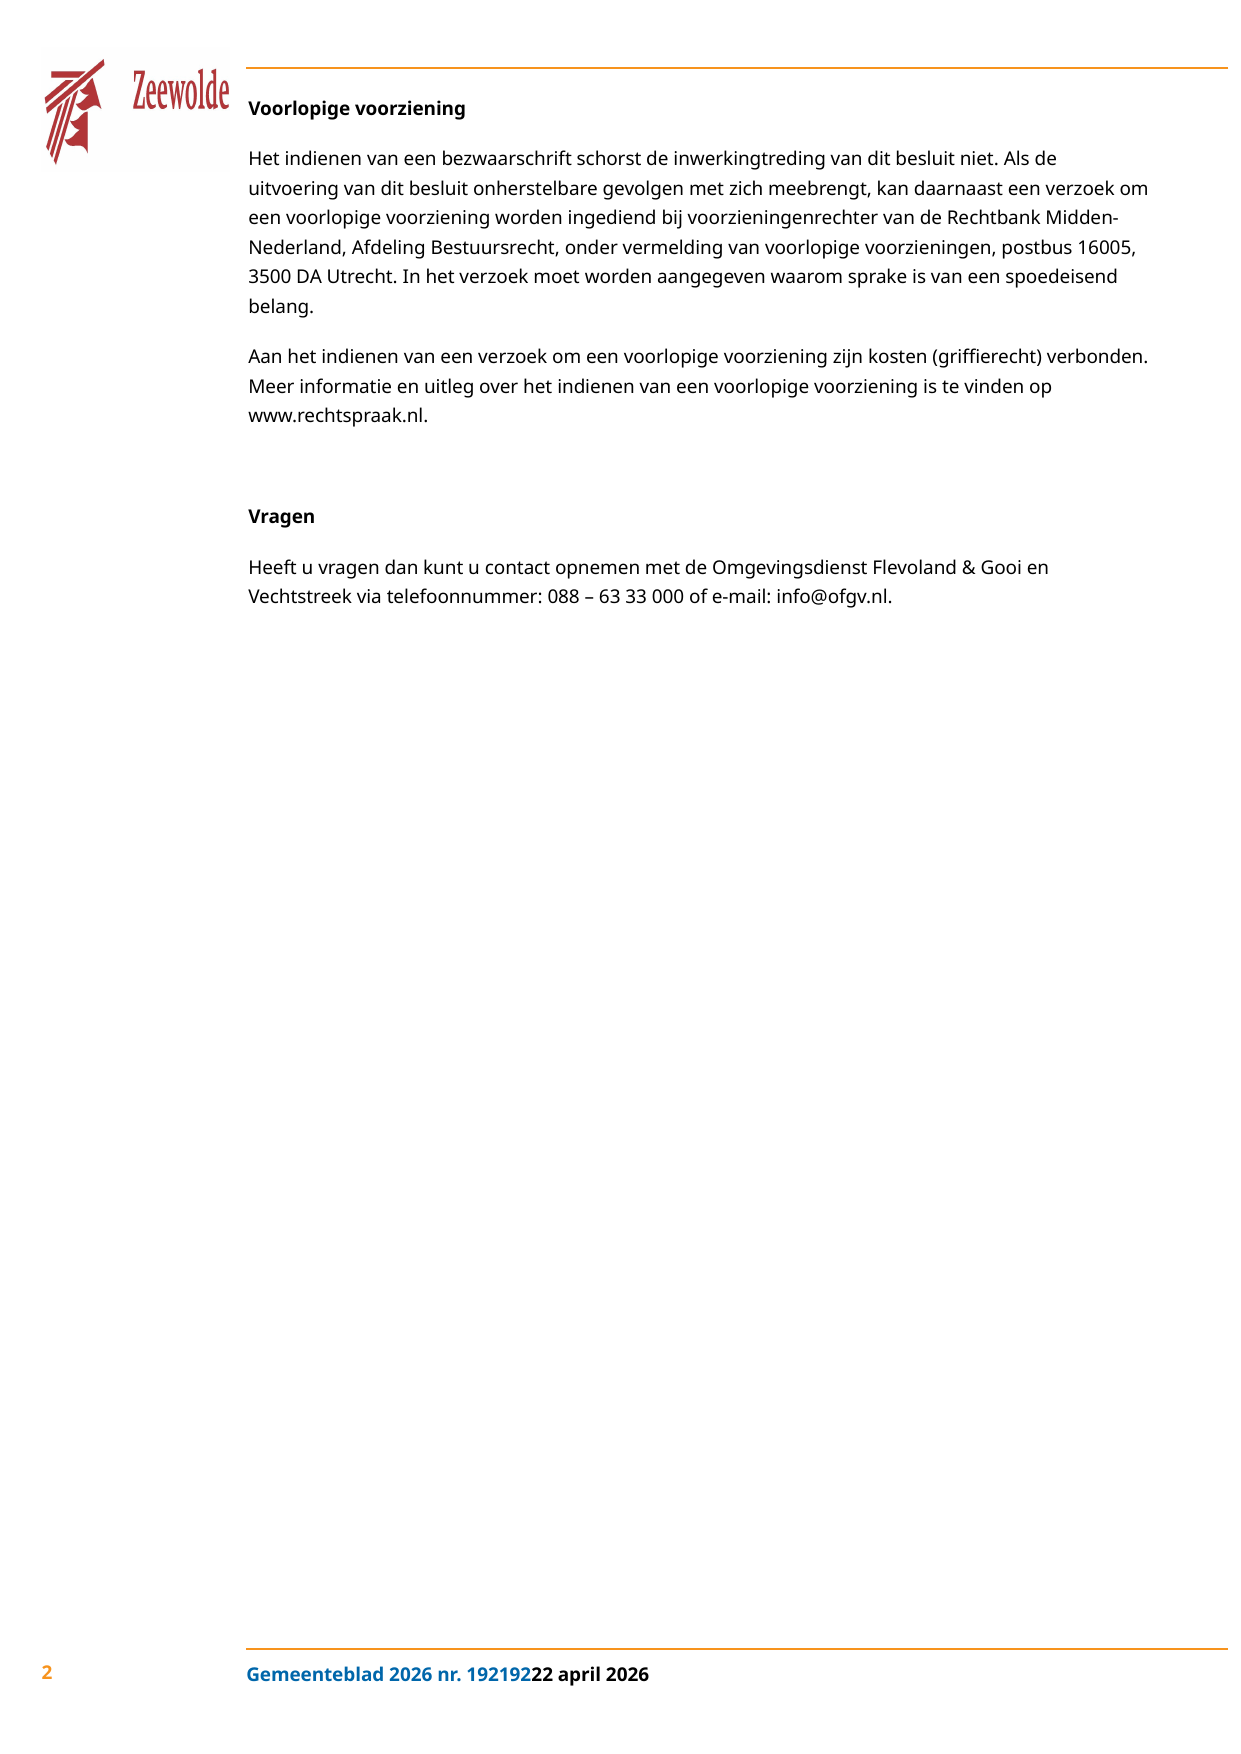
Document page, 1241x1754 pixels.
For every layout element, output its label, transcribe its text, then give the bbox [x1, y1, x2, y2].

text Het indienen van een bezwaarschrift schorst de inwerkingtreding van dit besluit niet. Als de uitvoering van dit besluit onherstelbare gevolgen met zich meebrengt, kan daarnaast een verzoek om een voorlopige voorziening worden ingediend bij voorzieningenrechter van de Rechtbank Midden-Nederland, Afdeling Bestuursrecht, onder vermelding van voorlopige voorzieningen, postbus 16005, 3500 DA Utrecht. In het verzoek moet worden aangegeven waarom sprake is van een spoedeisend belang. [248, 145, 1152, 319]
text Vragen [248, 503, 1152, 529]
text Aan het indienen van een verzoek om een voorlopige voorziening zijn kosten (griffierecht) verbonden. Meer informatie en uitleg over het indienen van een voorlopige voorziening is te vinden op www.rechtspraak.nl. [248, 343, 1152, 428]
picture [41, 47, 231, 172]
text Heeft u vragen dan kunt u contact opnemen met de Omgevingsdienst Flevoland & Gooi en Vechtstreek via telefoonnummer: 088 – 63 33 000 of e-mail: info@ofgv.nl. [248, 554, 1152, 609]
text Voorlopige voorziening [248, 95, 1152, 121]
